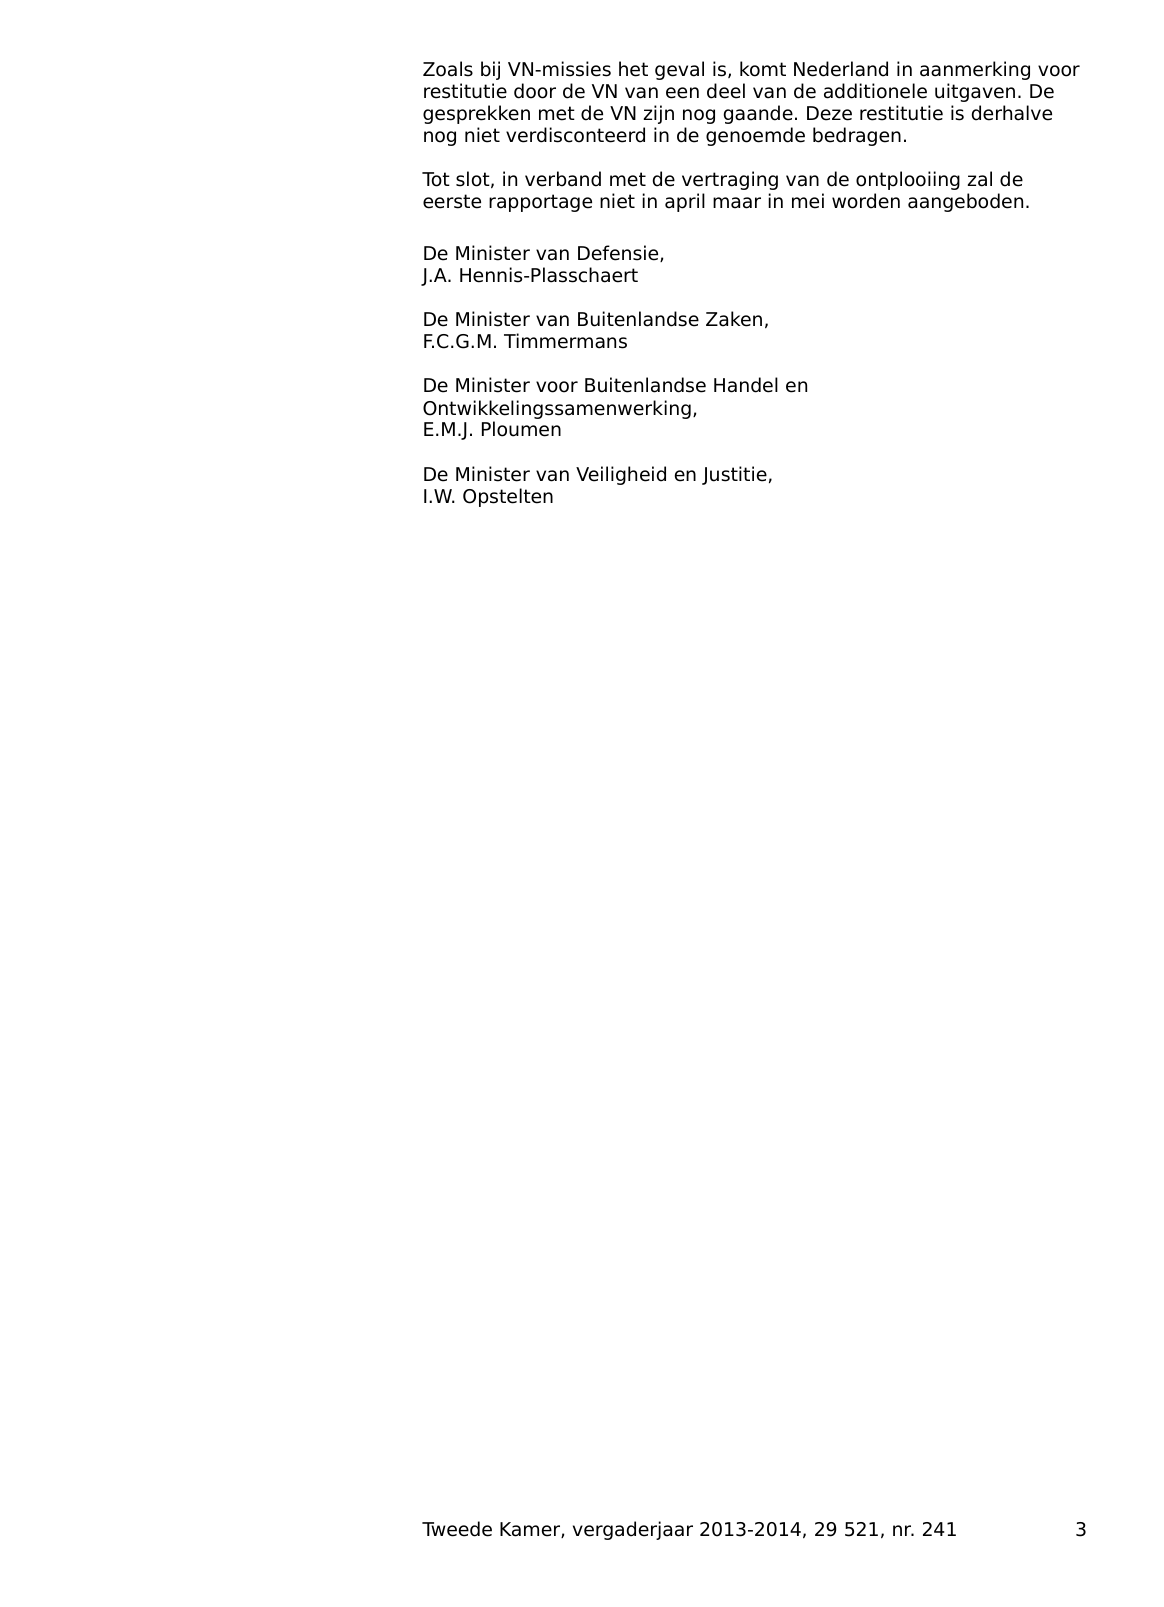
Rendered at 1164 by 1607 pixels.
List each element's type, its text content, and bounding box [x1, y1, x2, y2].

text De Minister van Defensie, J.A. Hennis-Plasschaert [422, 243, 1087, 287]
text De Minister voor Buitenlandse Handel en Ontwikkelingssamenwerking, E.M.J. Ploumen [422, 375, 1087, 441]
text Zoals bij VN-missies het geval is, komt Nederland in aanmerking voor restitutie door de VN van een deel van de additionele uitgaven. De gesprekken met de VN zijn nog gaande. Deze restitutie is derhalve nog niet verdisconteerd in de genoemde bedragen. [422, 59, 1087, 147]
text Tot slot, in verband met de vertraging van de ontplooiing zal de eerste rapportage niet in april maar in mei worden aangeboden. [422, 169, 1087, 213]
text De Minister van Veiligheid en Justitie, I.W. Opstelten [422, 463, 1087, 507]
text De Minister van Buitenlandse Zaken, F.C.G.M. Timmermans [422, 309, 1087, 353]
